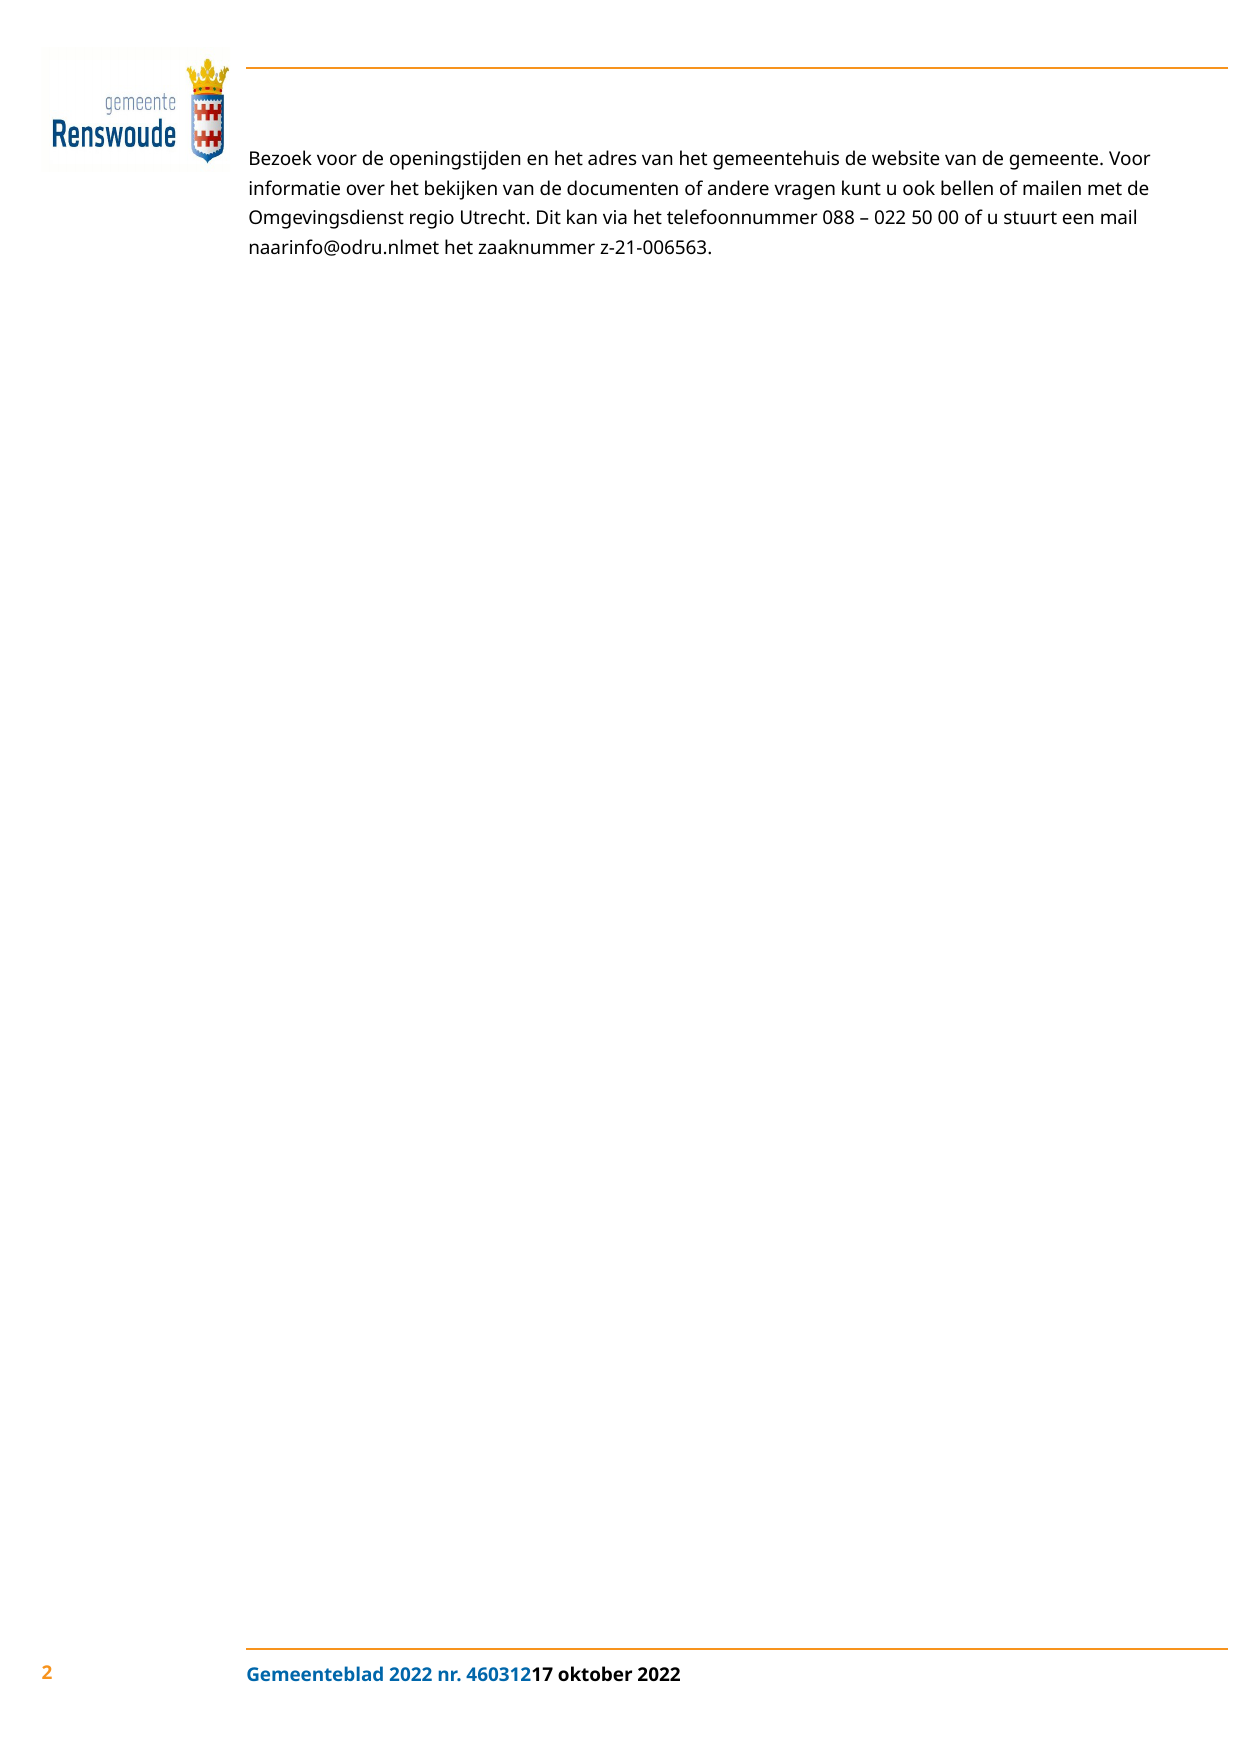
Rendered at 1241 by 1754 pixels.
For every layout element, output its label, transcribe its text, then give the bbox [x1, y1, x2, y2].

picture [41, 47, 231, 172]
text Bezoek voor de openingstijden en het adres van het gemeentehuis de website van de gemeente. Voor informatie over het bekijken van de documenten of andere vragen kunt u ook bellen of mailen met de Omgevingsdienst regio Utrecht. Dit kan via het telefoonnummer 088 – 022 50 00 of u stuurt een mail naarinfo@odru.nlmet het zaaknummer z-21-006563. [248, 145, 1152, 260]
